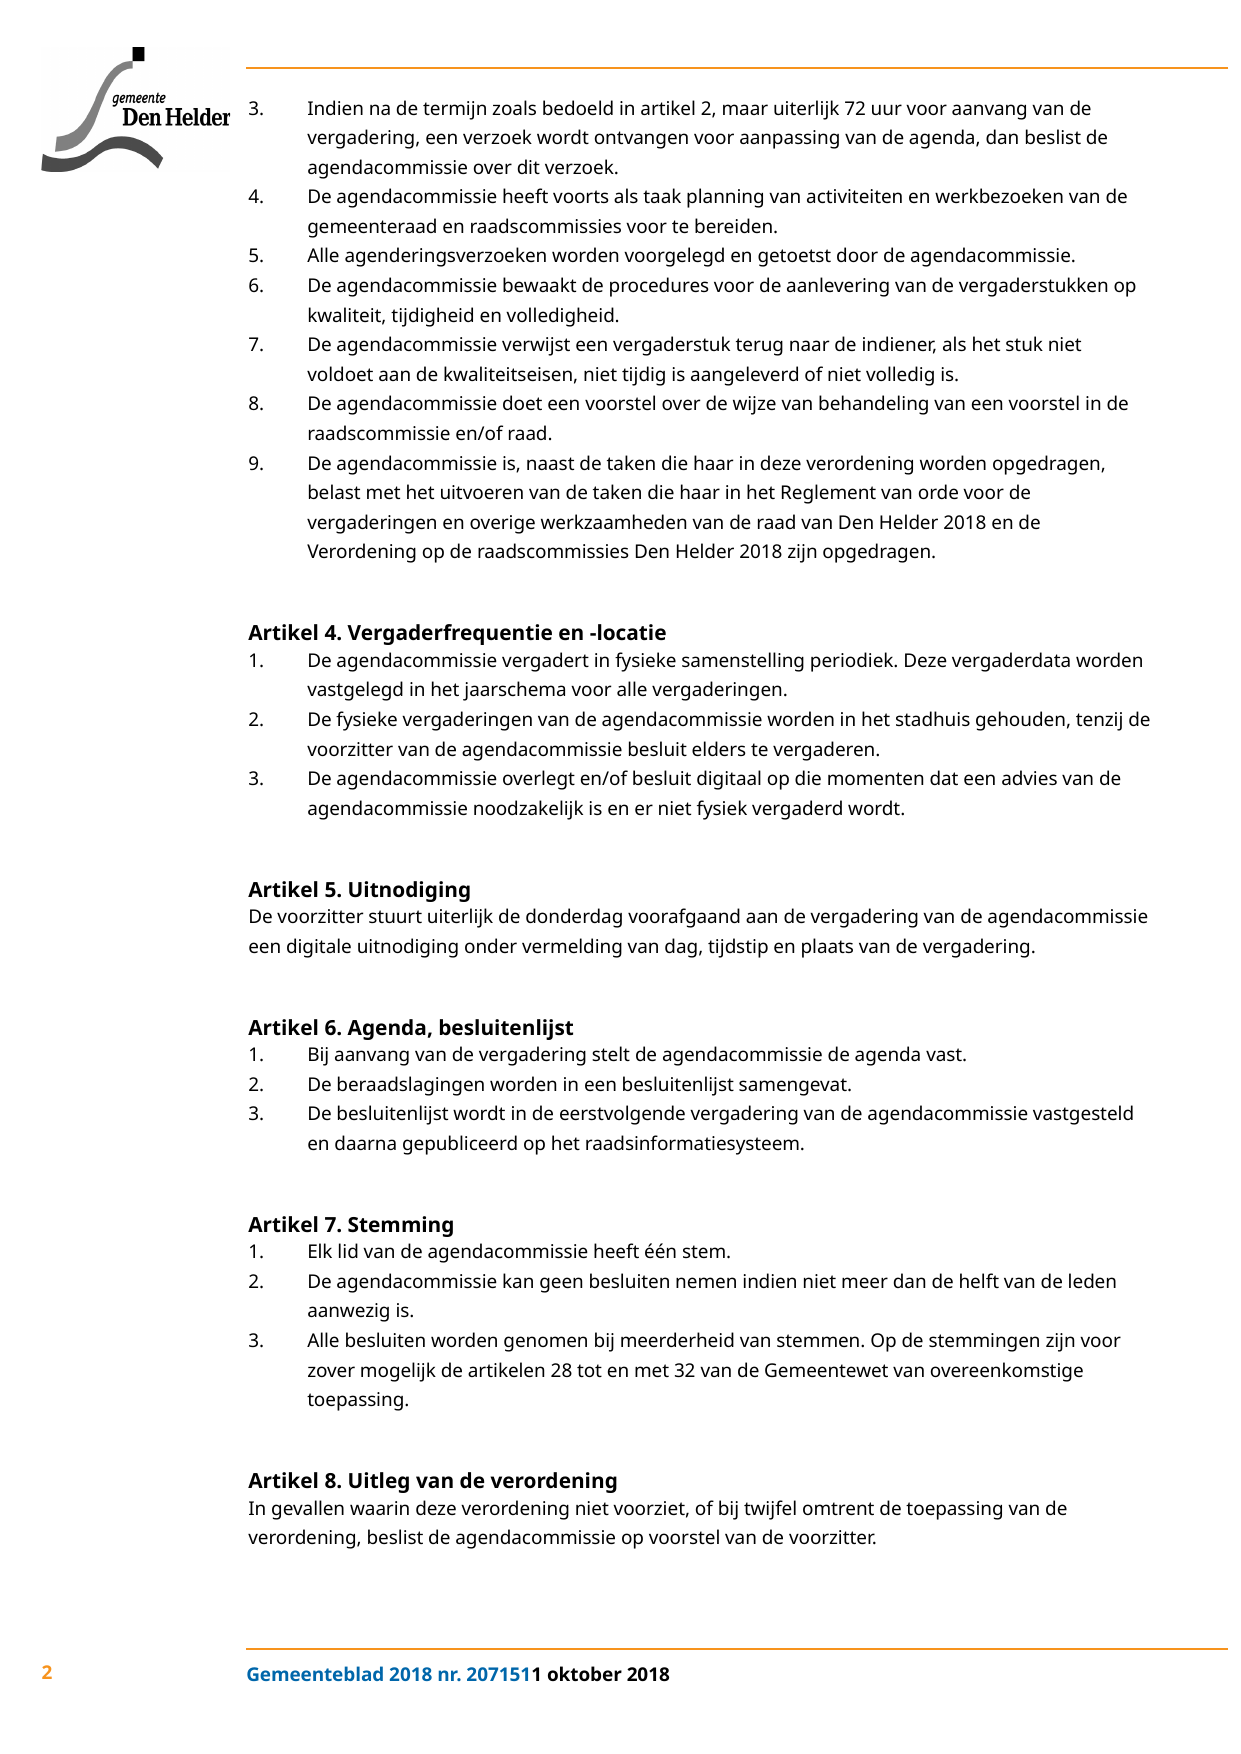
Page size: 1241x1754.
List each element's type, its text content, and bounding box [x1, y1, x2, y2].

picture [41, 47, 231, 172]
list De agendacommissie verwijst een vergaderstuk terug naar de indiener, als het stuk niet voldoet aan de kwaliteitseisen, niet tijdig is aangeleverd of niet volledig is. [248, 331, 1152, 387]
text Artikel 4. Vergaderfrequentie en -locatie [248, 618, 1152, 647]
list Alle agenderingsverzoeken worden voorgelegd en getoetst door de agendacommissie. [248, 243, 1152, 268]
list Alle besluiten worden genomen bij meerderheid van stemmen. Op de stemmingen zijn voor zover mogelijk de artikelen 28 tot en met 32 van de Gemeentewet van overeenkomstige toepassing. [248, 1327, 1152, 1412]
list De beraadslagingen worden in een besluitenlijst samengevat. [248, 1071, 1152, 1097]
list De besluitenlijst wordt in de eerstvolgende vergadering van de agendacommissie vastgesteld en daarna gepubliceerd op het raadsinformatiesysteem. [248, 1101, 1152, 1156]
text Artikel 5. Uitnodiging [248, 875, 1152, 903]
text Artikel 6. Agenda, besluitenlijst [248, 1013, 1152, 1041]
text In gevallen waarin deze verordening niet voorziet, of bij twijfel omtrent de toepassing van de verordening, beslist de agendacommissie op voorstel van de voorzitter. [248, 1495, 1152, 1550]
text Artikel 8. Uitleg van de verordening [248, 1466, 1152, 1495]
list De fysieke vergaderingen van de agendacommissie worden in het stadhuis gehouden, tenzij de voorzitter van de agendacommissie besluit elders te vergaderen. [248, 706, 1152, 761]
list De agendacommissie vergadert in fysieke samenstelling periodiek. Deze vergaderdata worden vastgelegd in het jaarschema voor alle vergaderingen. [248, 647, 1152, 702]
list De agendacommissie bewaakt de procedures voor de aanlevering van de vergaderstukken op kwaliteit, tijdigheid en volledigheid. [248, 272, 1152, 328]
list De agendacommissie overlegt en/of besluit digitaal op die momenten dat een advies van de agendacommissie noodzakelijk is en er niet fysiek vergaderd wordt. [248, 765, 1152, 821]
list De agendacommissie kan geen besluiten nemen indien niet meer dan de helft van de leden aanwezig is. [248, 1268, 1152, 1323]
list De agendacommissie doet een voorstel over de wijze van behandeling van een voorstel in de [248, 391, 1152, 416]
list raadscommissie en/of raad. [248, 420, 1152, 446]
text De voorzitter stuurt uiterlijk de donderdag voorafgaand aan de vergadering van de agendacommissie een digitale uitnodiging onder vermelding van dag, tijdstip en plaats van de vergadering. [248, 903, 1152, 959]
list Indien na de termijn zoals bedoeld in artikel 2, maar uiterlijk 72 uur voor aanvang van de vergadering, een verzoek wordt ontvangen voor aanpassing van de agenda, dan beslist de agendacommissie over dit verzoek. [248, 95, 1152, 180]
text Artikel 7. Stemming [248, 1210, 1152, 1238]
list Elk lid van de agendacommissie heeft één stem. [248, 1238, 1152, 1264]
list De agendacommissie is, naast de taken die haar in deze verordening worden opgedragen, belast met het uitvoeren van de taken die haar in het Reglement van orde voor de vergaderingen en overige werkzaamheden van de raad van Den Helder 2018 en de Verordening op de raadscommissies Den Helder 2018 zijn opgedragen. [248, 450, 1152, 564]
list Bij aanvang van de vergadering stelt de agendacommissie de agenda vast. [248, 1041, 1152, 1067]
list De agendacommissie heeft voorts als taak planning van activiteiten en werkbezoeken van de gemeenteraad en raadscommissies voor te bereiden. [248, 183, 1152, 239]
